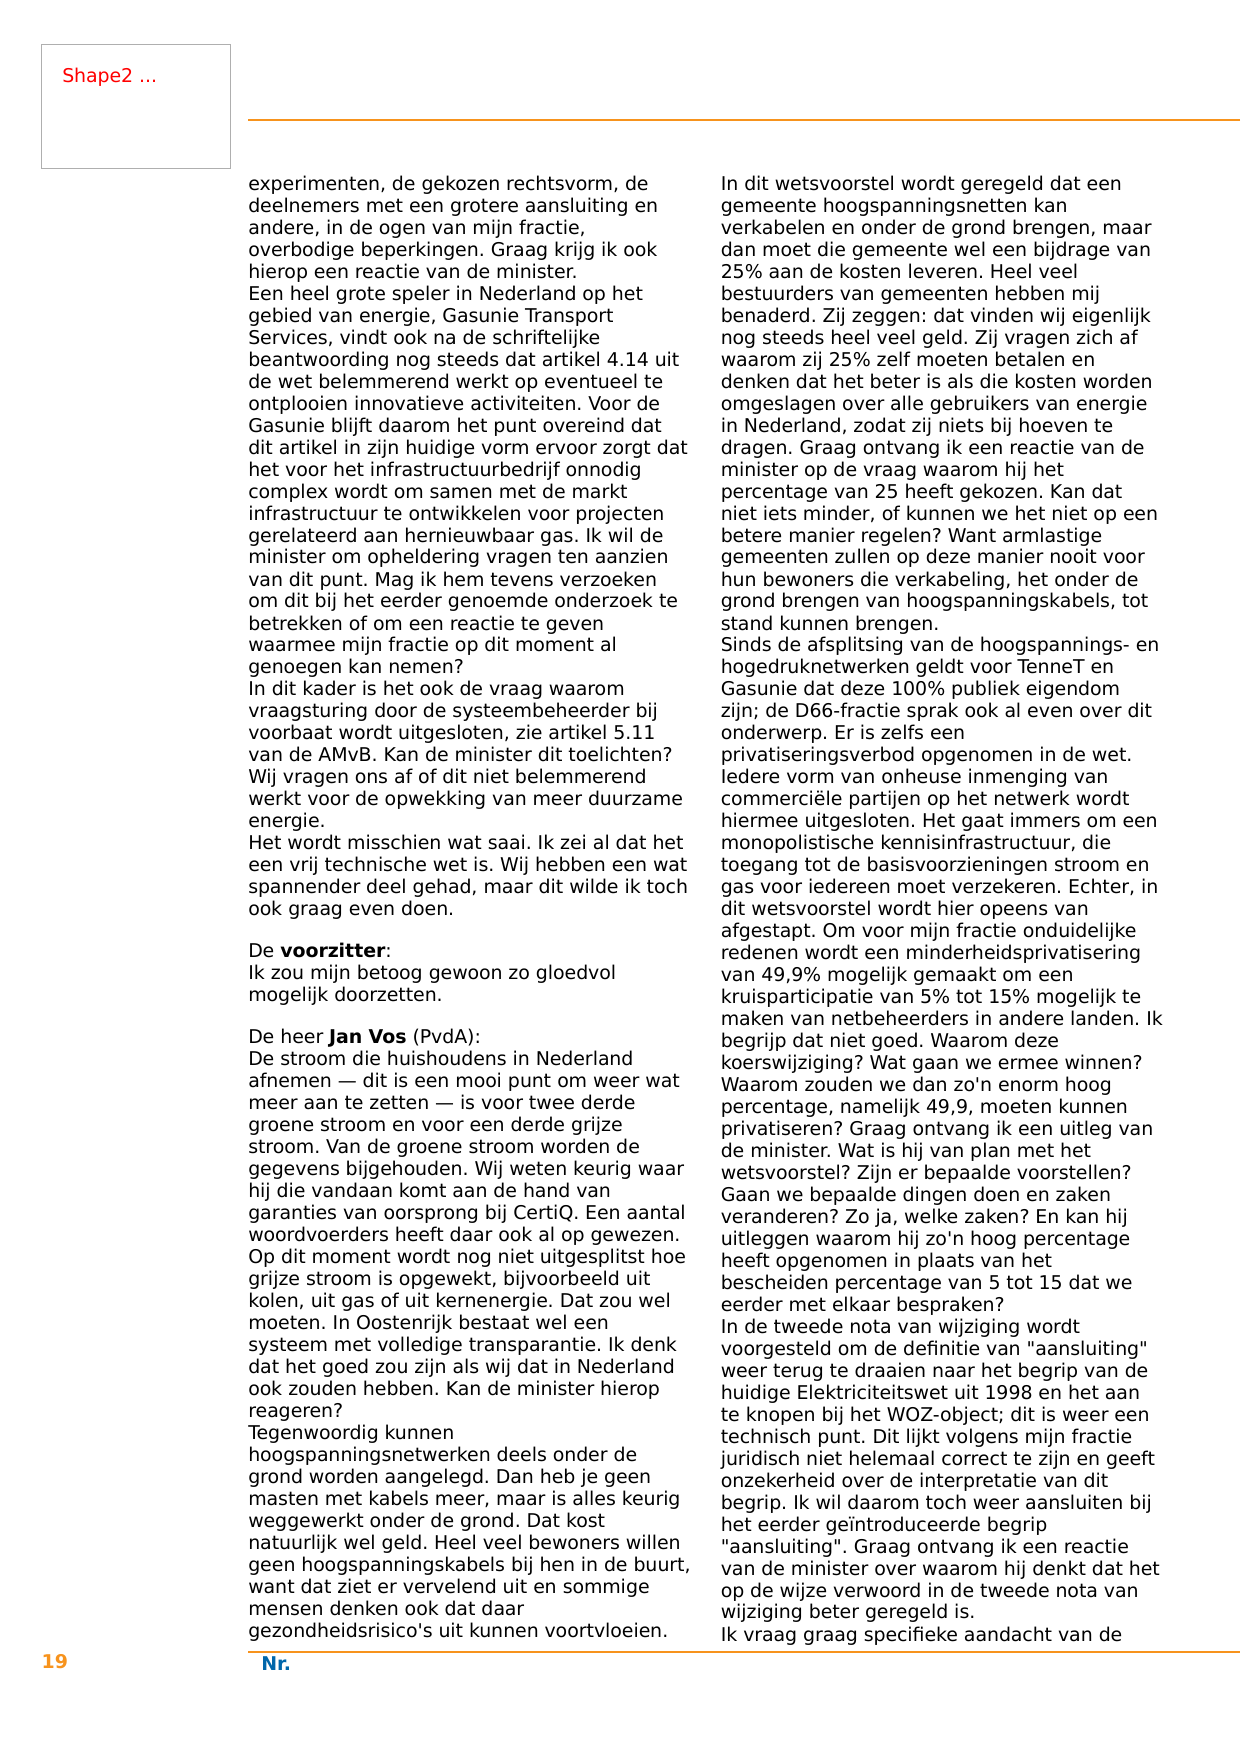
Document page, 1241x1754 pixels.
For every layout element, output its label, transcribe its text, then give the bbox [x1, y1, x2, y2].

text Tegenwoordig kunnen hoogspanningsnetwerken deels onder de grond worden aangelegd. Dan heb je geen masten met kabels meer, maar is alles keurig weggewerkt onder de grond. Dat kost natuurlijk wel geld. Heel veel bewoners willen geen hoogspanningskabels bij hen in de buurt, want dat ziet er vervelend uit en sommige mensen denken ook dat daar gezondheidsrisico's uit kunnen voortvloeien. [248, 1422, 691, 1641]
text Een heel grote speler in Nederland op het gebied van energie, Gasunie Transport Services, vindt ook na de schriftelijke beantwoording nog steeds dat artikel 4.14 uit de wet belemmerend werkt op eventueel te ontplooien innovatieve activiteiten. Voor de Gasunie blijft daarom het punt overeind dat dit artikel in zijn huidige vorm ervoor zorgt dat het voor het infrastructuurbedrijf onnodig complex wordt om samen met de markt infrastructuur te ontwikkelen voor projecten gerelateerd aan hernieuwbaar gas. Ik wil de minister om opheldering vragen ten aanzien van dit punt. Mag ik hem tevens verzoeken om dit bij het eerder genoemde onderzoek te betrekken of om een reactie te geven waarmee mijn fractie op dit moment al genoegen kan nemen? [248, 283, 691, 678]
text Ik zou mijn betoog gewoon zo gloedvol mogelijk doorzetten. [248, 962, 691, 1006]
text De stroom die huishoudens in Nederland afnemen — dit is een mooi punt om weer wat meer aan te zetten — is voor twee derde groene stroom en voor een derde grijze stroom. Van de groene stroom worden de gegevens bijgehouden. Wij weten keurig waar hij die vandaan komt aan de hand van garanties van oorsprong bij CertiQ. Een aantal woordvoerders heeft daar ook al op gewezen. Op dit moment wordt nog niet uitgesplitst hoe grijze stroom is opgewekt, bijvoorbeeld uit kolen, uit gas of uit kernenergie. Dat zou wel moeten. In Oostenrijk bestaat wel een systeem met volledige transparantie. Ik denk dat het goed zou zijn als wij dat in Nederland ook zouden hebben. Kan de minister hierop reageren? [248, 1048, 691, 1422]
text In dit wetsvoorstel wordt geregeld dat een gemeente hoogspanningsnetten kan verkabelen en onder de grond brengen, maar dan moet die gemeente wel een bijdrage van 25% aan de kosten leveren. Heel veel bestuurders van gemeenten hebben mij benaderd. Zij zeggen: dat vinden wij eigenlijk nog steeds heel veel geld. Zij vragen zich af waarom zij 25% zelf moeten betalen en denken dat het beter is als die kosten worden omgeslagen over alle gebruikers van energie in Nederland, zodat zij niets bij hoeven te dragen. Graag ontvang ik een reactie van de minister op de vraag waarom hij het percentage van 25 heeft gekozen. Kan dat niet iets minder, of kunnen we het niet op een betere manier regelen? Want armlastige gemeenten zullen op deze manier nooit voor hun bewoners die verkabeling, het onder de grond brengen van hoogspanningskabels, tot stand kunnen brengen. [721, 173, 1163, 634]
text De heer Jan Vos (PvdA): [248, 1026, 691, 1048]
text In de tweede nota van wijziging wordt voorgesteld om de definitie van "aansluiting" weer terug te draaien naar het begrip van de huidige Elektriciteitswet uit 1998 en het aan te knopen bij het WOZ-object; dit is weer een technisch punt. Dit lijkt volgens mijn fractie juridisch niet helemaal correct te zijn en geeft onzekerheid over de interpretatie van dit begrip. Ik wil daarom toch weer aansluiten bij het eerder geïntroduceerde begrip "aansluiting". Graag ontvang ik een reactie van de minister over waarom hij denkt dat het op de wijze verwoord in de tweede nota van wijziging beter geregeld is. [721, 1316, 1163, 1623]
text De voorzitter: [248, 940, 691, 962]
text Sinds de afsplitsing van de hoogspannings- en hogedruknetwerken geldt voor TenneT en Gasunie dat deze 100% publiek eigendom zijn; de D66-fractie sprak ook al even over dit onderwerp. Er is zelfs een privatiseringsverbod opgenomen in de wet. Iedere vorm van onheuse inmenging van commerciële partijen op het netwerk wordt hiermee uitgesloten. Het gaat immers om een monopolistische kennisinfrastructuur, die toegang tot de basisvoorzieningen stroom en gas voor iedereen moet verzekeren. Echter, in dit wetsvoorstel wordt hier opeens van afgestapt. Om voor mijn fractie onduidelijke redenen wordt een minderheidsprivatisering van 49,9% mogelijk gemaakt om een kruisparticipatie van 5% tot 15% mogelijk te maken van netbeheerders in andere landen. Ik begrijp dat niet goed. Waarom deze koerswijziging? Wat gaan we ermee winnen? Waarom zouden we dan zo'n enorm hoog percentage, namelijk 49,9, moeten kunnen privatiseren? Graag ontvang ik een uitleg van de minister. Wat is hij van plan met het wetsvoorstel? Zijn er bepaalde voorstellen? Gaan we bepaalde dingen doen en zaken veranderen? Zo ja, welke zaken? En kan hij uitleggen waarom hij zo'n hoog percentage heeft opgenomen in plaats van het bescheiden percentage van 5 tot 15 dat we eerder met elkaar bespraken? [721, 634, 1163, 1316]
text Het wordt misschien wat saai. Ik zei al dat het een vrij technische wet is. Wij hebben een wat spannender deel gehad, maar dit wilde ik toch ook graag even doen. [248, 832, 691, 920]
text In dit kader is het ook de vraag waarom vraagsturing door de systeembeheerder bij voorbaat wordt uitgesloten, zie artikel 5.11 van de AMvB. Kan de minister dit toelichten? Wij vragen ons af of dit niet belemmerend werkt voor de opwekking van meer duurzame energie. [248, 678, 691, 832]
text experimenten, de gekozen rechtsvorm, de deelnemers met een grotere aansluiting en andere, in de ogen van mijn fractie, overbodige beperkingen. Graag krijg ik ook hierop een reactie van de minister. [248, 173, 691, 283]
text Ik vraag graag specifieke aandacht van de [721, 1623, 1163, 1645]
